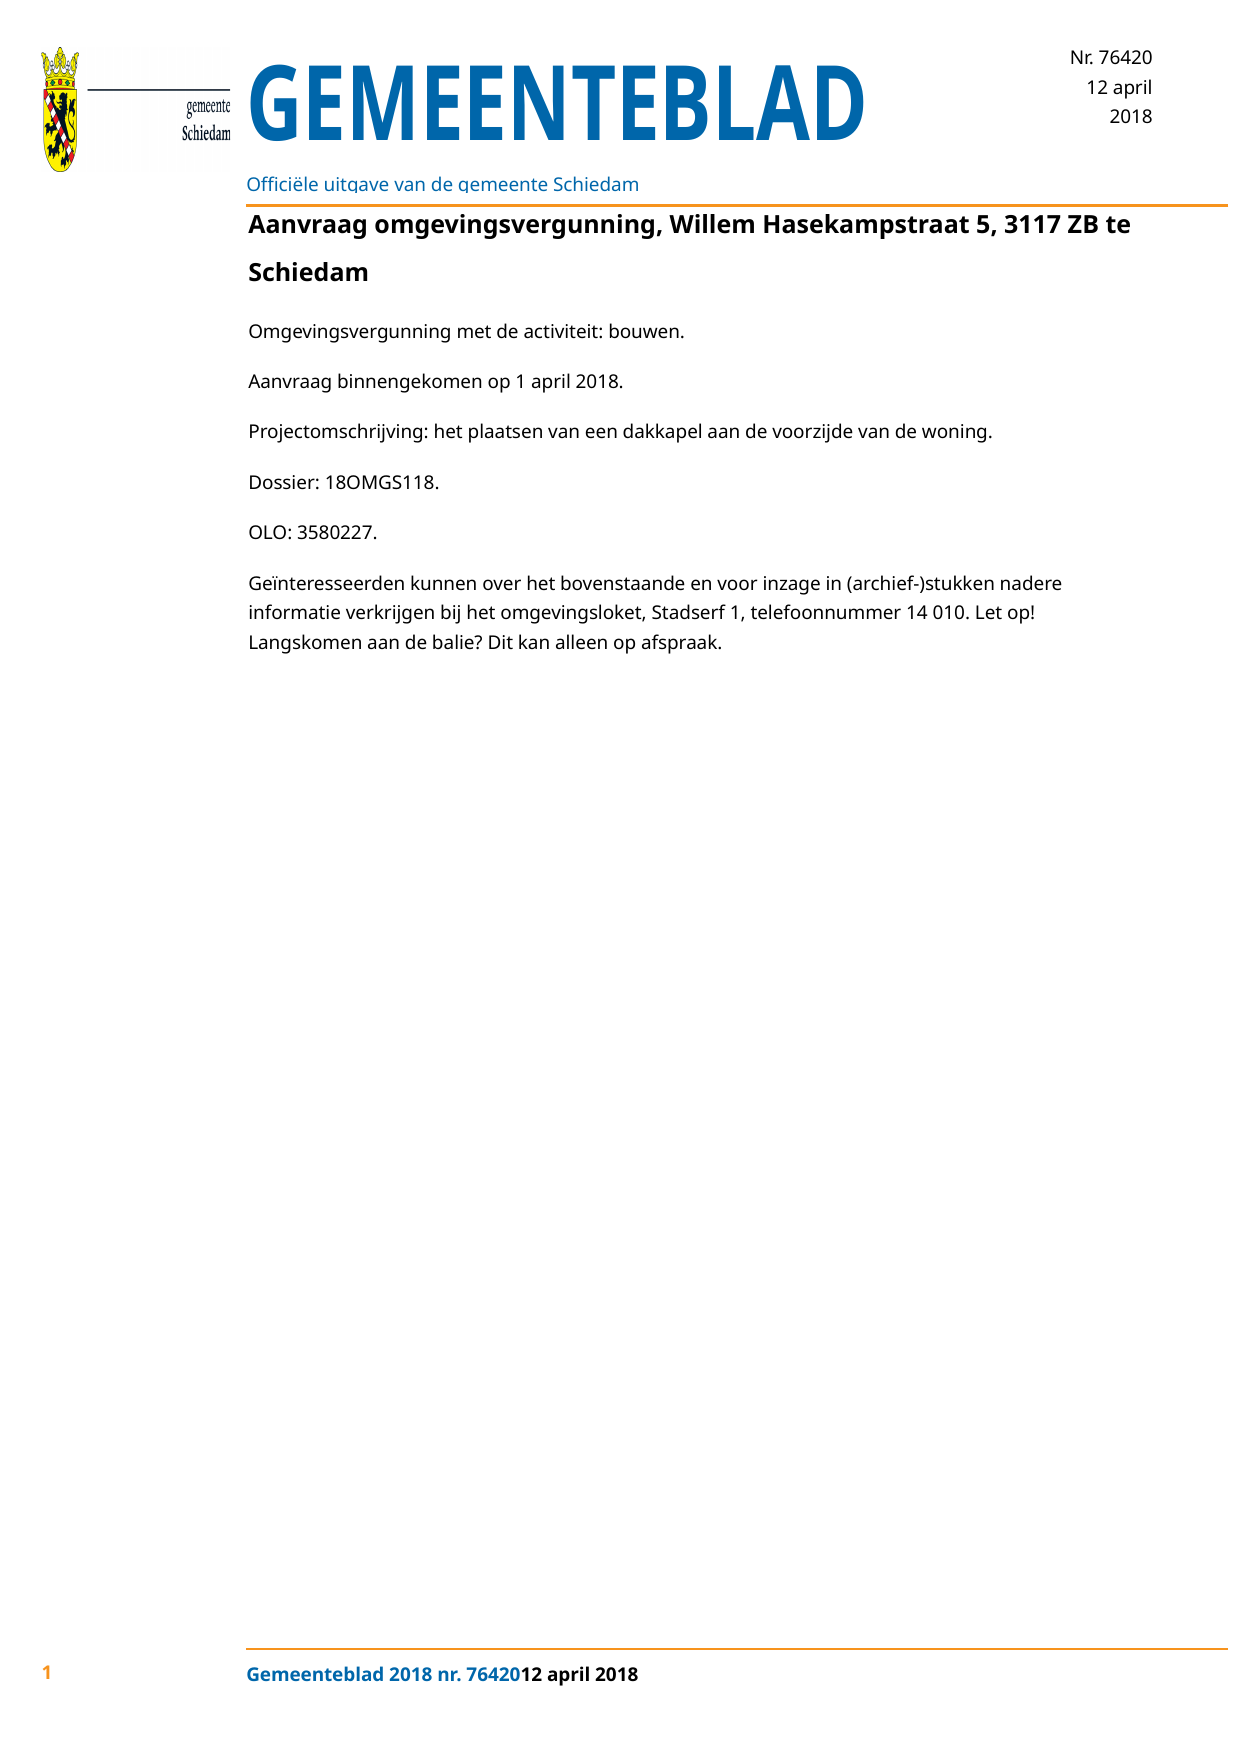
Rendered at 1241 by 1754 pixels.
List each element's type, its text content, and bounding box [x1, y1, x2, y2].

text Projectomschrijving: het plaatsen van een dakkapel aan de voorzijde van de woning. [248, 419, 1152, 444]
picture [41, 47, 231, 172]
text Geïnteresseerden kunnen over het bovenstaande en voor inzage in (archief-)stukken nadere informatie verkrijgen bij het omgevingsloket, Stadserf 1, telefoonnummer 14 010. Let op! Langskomen aan de balie? Dit kan alleen op afspraak. [248, 570, 1152, 655]
text OLO: 3580227. [248, 519, 1152, 545]
text Omgevingsvergunning met de activiteit: bouwen. [248, 318, 1152, 344]
text Aanvraag omgevingsvergunning, Willem Hasekampstraat 5, 3117 ZB te Schiedam [248, 207, 1152, 288]
text Dossier: 18OMGS118. [248, 469, 1152, 495]
text Aanvraag binnengekomen op 1 april 2018. [248, 368, 1152, 394]
